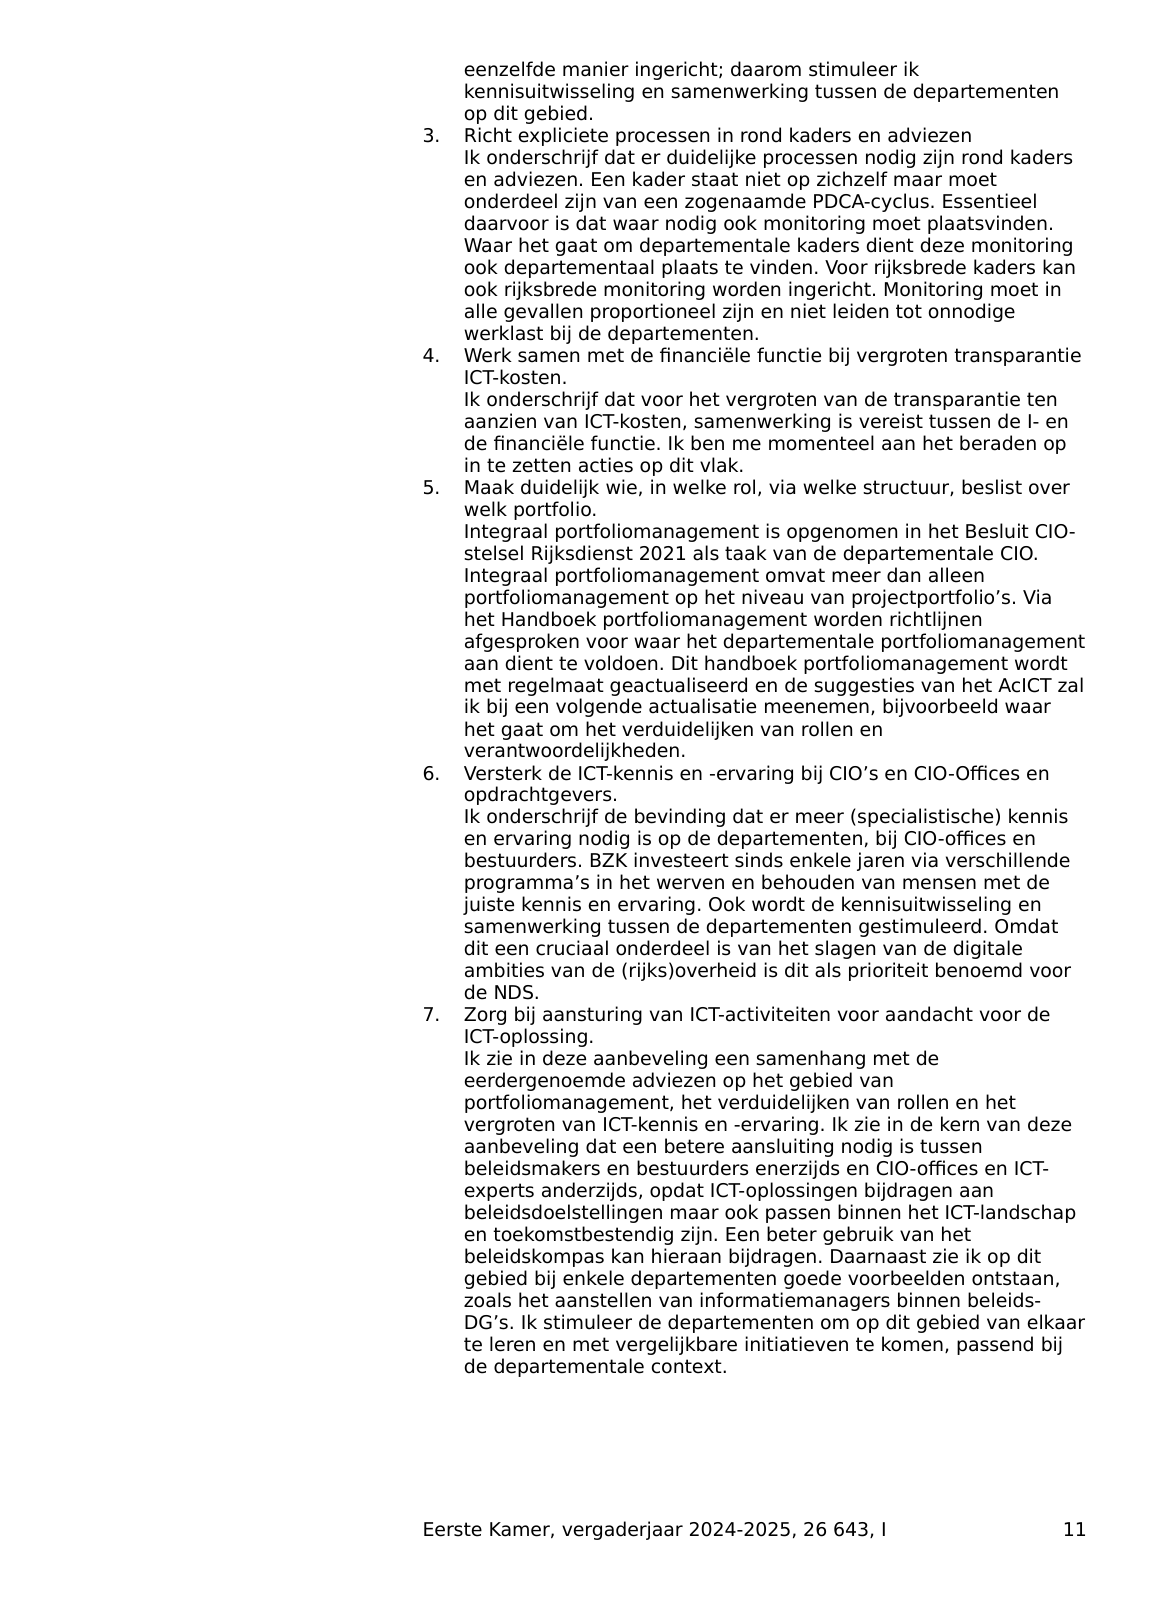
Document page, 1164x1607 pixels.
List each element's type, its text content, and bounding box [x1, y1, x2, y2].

text 7. Zorg bij aansturing van ICT-activiteiten voor aandacht voor de ICT-oplossing. [422, 1004, 1087, 1048]
text 5. Maak duidelijk wie, in welke rol, via welke structuur, beslist over welk portfolio. [422, 477, 1087, 521]
text 6. Versterk de ICT-kennis en -ervaring bij CIO’s en CIO-Offices en opdrachtgevers. [422, 762, 1087, 806]
text Ik onderschrijf dat er duidelijke processen nodig zijn rond kaders en adviezen. Een kader staat niet op zichzelf maar moet onderdeel zijn van een zogenaamde PDCA-cyclus. Essentieel daarvoor is dat waar nodig ook monitoring moet plaatsvinden. Waar het gaat om departementale kaders dient deze monitoring ook departementaal plaats te vinden. Voor rijksbrede kaders kan ook rijksbrede monitoring worden ingericht. Monitoring moet in alle gevallen proportioneel zijn en niet leiden tot onnodige werklast bij de departementen. [464, 147, 1087, 345]
text 4. Werk samen met de financiële functie bij vergroten transparantie ICT-kosten. [422, 345, 1087, 389]
text Integraal portfoliomanagement is opgenomen in het Besluit CIO-stelsel Rijksdienst 2021 als taak van de departementale CIO. Integraal portfoliomanagement omvat meer dan alleen portfoliomanagement op het niveau van projectportfolio’s. Via het Handboek portfoliomanagement worden richtlijnen afgesproken voor waar het departementale portfoliomanagement aan dient te voldoen. Dit handboek portfoliomanagement wordt met regelmaat geactualiseerd en de suggesties van het AcICT zal ik bij een volgende actualisatie meenemen, bijvoorbeeld waar het gaat om het verduidelijken van rollen en verantwoordelijkheden. [464, 521, 1087, 762]
text 3. Richt expliciete processen in rond kaders en adviezen [422, 125, 1087, 147]
text Ik zie in deze aanbeveling een samenhang met de eerdergenoemde adviezen op het gebied van portfoliomanagement, het verduidelijken van rollen en het vergroten van ICT-kennis en -ervaring. Ik zie in de kern van deze aanbeveling dat een betere aansluiting nodig is tussen beleidsmakers en bestuurders enerzijds en CIO-offices en ICT-experts anderzijds, opdat ICT-oplossingen bijdragen aan beleidsdoelstellingen maar ook passen binnen het ICT-landschap en toekomstbestendig zijn. Een beter gebruik van het beleidskompas kan hieraan bijdragen. Daarnaast zie ik op dit gebied bij enkele departementen goede voorbeelden ontstaan, zoals het aanstellen van informatiemanagers binnen beleids-DG’s. Ik stimuleer de departementen om op dit gebied van elkaar te leren en met vergelijkbare initiatieven te komen, passend bij de departementale context. [464, 1048, 1087, 1378]
text eenzelfde manier ingericht; daarom stimuleer ik kennisuitwisseling en samenwerking tussen de departementen op dit gebied. [464, 59, 1087, 125]
text Ik onderschrijf de bevinding dat er meer (specialistische) kennis en ervaring nodig is op de departementen, bij CIO-offices en bestuurders. BZK investeert sinds enkele jaren via verschillende programma’s in het werven en behouden van mensen met de juiste kennis en ervaring. Ook wordt de kennisuitwisseling en samenwerking tussen de departementen gestimuleerd. Omdat dit een cruciaal onderdeel is van het slagen van de digitale ambities van de (rijks)overheid is dit als prioriteit benoemd voor de NDS. [464, 806, 1087, 1004]
text Ik onderschrijf dat voor het vergroten van de transparantie ten aanzien van ICT-kosten, samenwerking is vereist tussen de I- en de financiële functie. Ik ben me momenteel aan het beraden op in te zetten acties op dit vlak. [464, 389, 1087, 477]
